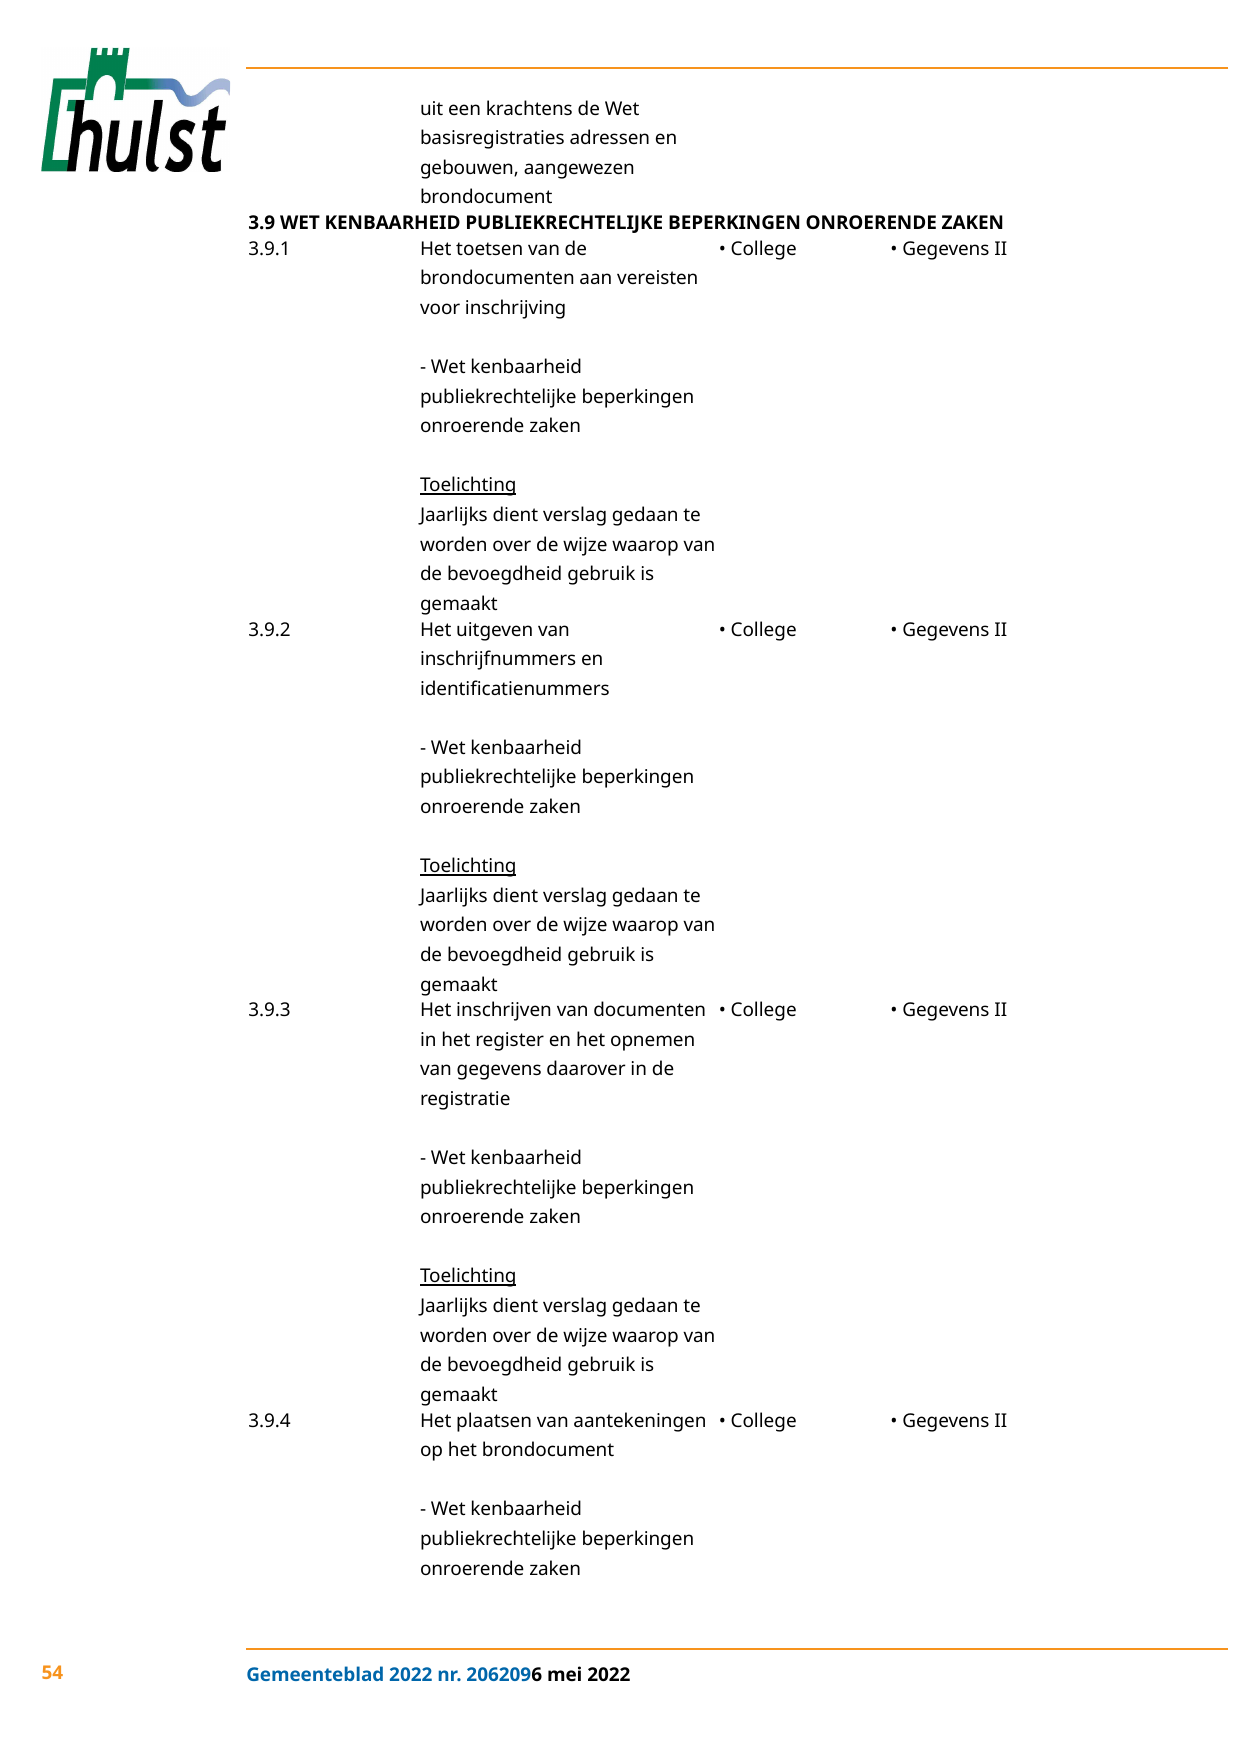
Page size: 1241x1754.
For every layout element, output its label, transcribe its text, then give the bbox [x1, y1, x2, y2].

table_cell 3.9.4 [248, 1407, 420, 1610]
table_cell Het inschrijven van documenten in het register en het opnemen van gegevens daarover in de registratie - Wet kenbaarheid publiekrechtelijke beperkingen onroerende zaken Toelichting Jaarlijks dient verslag gedaan te worden over de wijze waarop van de bevoegdheid gebruik is gemaakt [420, 996, 718, 1407]
table_cell 3.9 WET KENBAARHEID PUBLIEKRECHTELIJKE BEPERKINGEN ONROERENDE ZAKEN [248, 209, 1152, 235]
table_cell [890, 95, 1152, 209]
table_cell 3.9.1 [248, 235, 420, 616]
table_cell • College [719, 616, 890, 996]
table_cell • Gegevens II [890, 235, 1152, 616]
table_cell • College [719, 235, 890, 616]
table_cell • Gegevens II [890, 1407, 1152, 1610]
table_cell 3.9.2 [248, 616, 420, 996]
table_cell Het toetsen van de brondocumenten aan vereisten voor inschrijving - Wet kenbaarheid publiekrechtelijke beperkingen onroerende zaken Toelichting Jaarlijks dient verslag gedaan te worden over de wijze waarop van de bevoegdheid gebruik is gemaakt [420, 235, 718, 616]
table_cell [248, 95, 420, 209]
table_cell • College [719, 996, 890, 1407]
table_cell • Gegevens II [890, 616, 1152, 996]
table_cell • Gegevens II [890, 996, 1152, 1407]
table_cell 3.9.3 [248, 996, 420, 1407]
table_cell Het plaatsen van aantekeningen op het brondocument - Wet kenbaarheid publiekrechtelijke beperkingen onroerende zaken [420, 1407, 718, 1610]
table_cell Het uitgeven van inschrijfnummers en identificatienummers - Wet kenbaarheid publiekrechtelijke beperkingen onroerende zaken Toelichting Jaarlijks dient verslag gedaan te worden over de wijze waarop van de bevoegdheid gebruik is gemaakt [420, 616, 718, 996]
picture [41, 47, 231, 172]
table_cell • College [719, 1407, 890, 1610]
table_cell uit een krachtens de Wet basisregistraties adressen en gebouwen, aangewezen brondocument [420, 95, 718, 209]
table_cell [719, 95, 890, 209]
